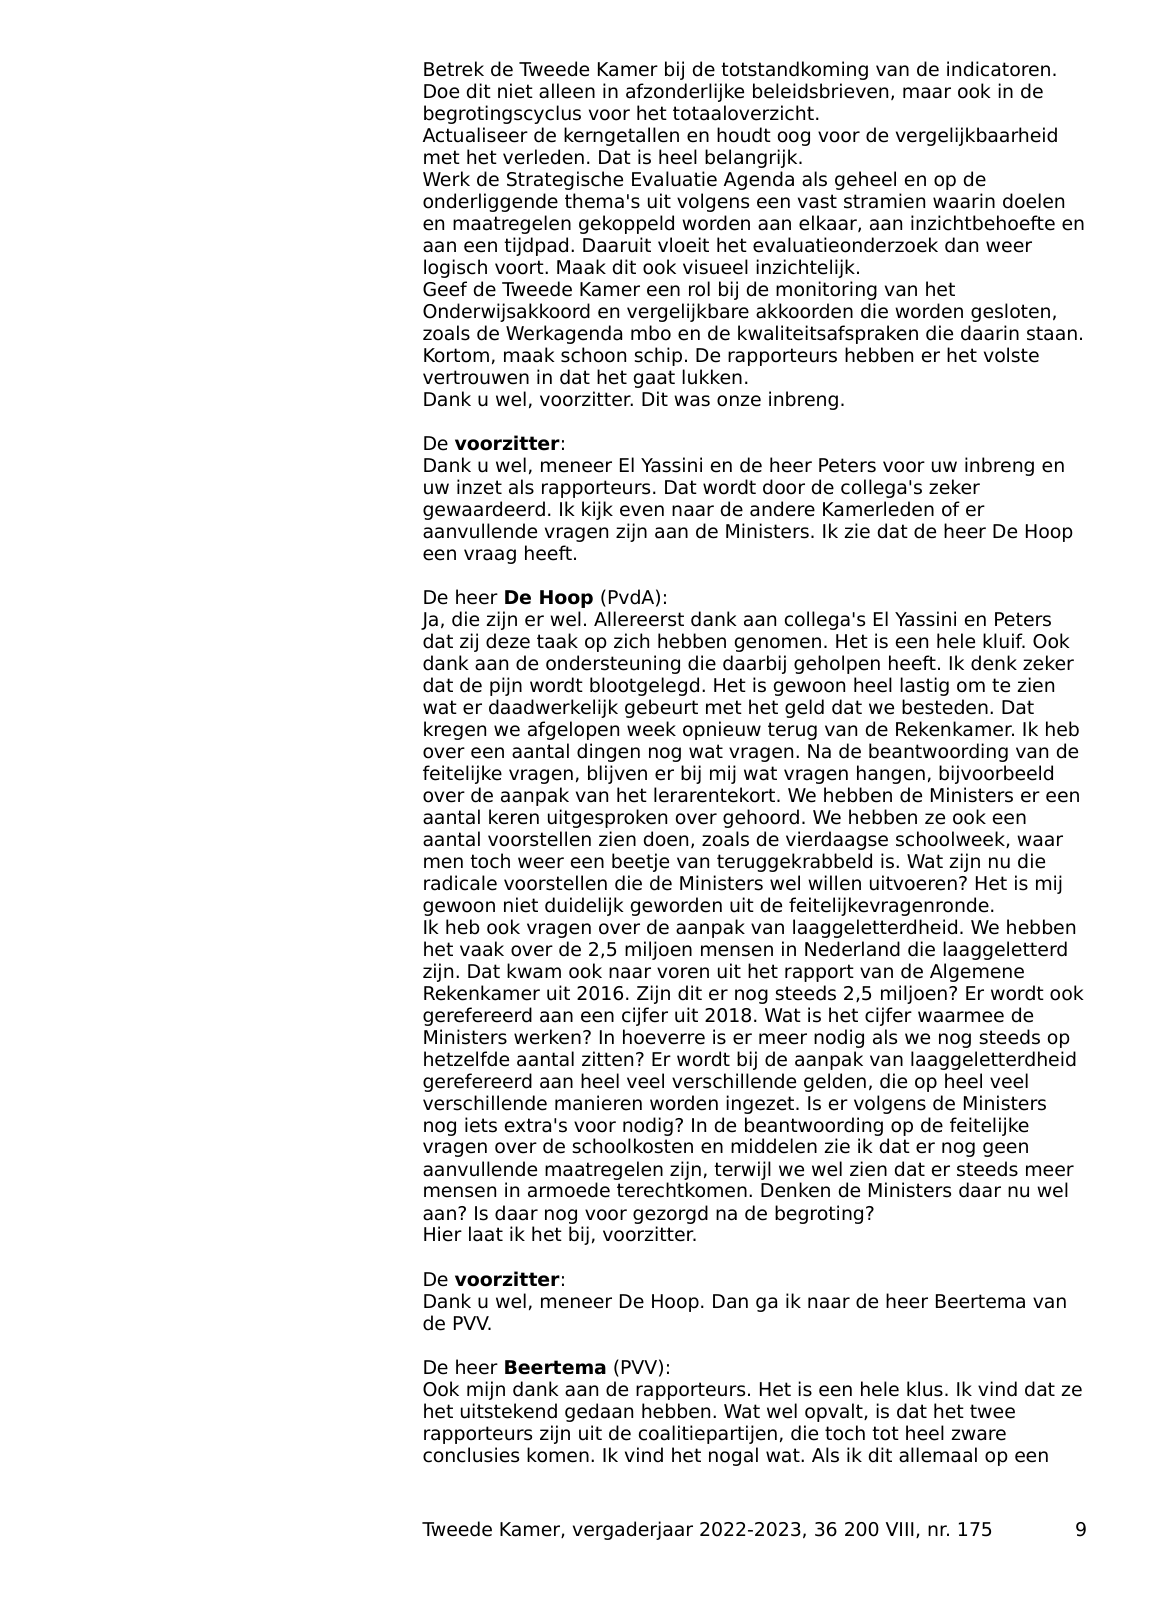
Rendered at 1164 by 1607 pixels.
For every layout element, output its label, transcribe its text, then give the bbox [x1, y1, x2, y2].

text De heer De Hoop (PvdA): [422, 587, 1087, 609]
text De voorzitter: [422, 433, 1087, 455]
text Dank u wel, meneer De Hoop. Dan ga ik naar de heer Beertema van de PVV. [422, 1291, 1087, 1334]
text Actualiseer de kerngetallen en houdt oog voor de vergelijkbaarheid met het verleden. Dat is heel belangrijk. [422, 125, 1087, 169]
text Ook mijn dank aan de rapporteurs. Het is een hele klus. Ik vind dat ze het uitstekend gedaan hebben. Wat wel opvalt, is dat het twee rapporteurs zijn uit de coalitiepartijen, die toch tot heel zware conclusies komen. Ik vind het nogal wat. Als ik dit allemaal op een [422, 1379, 1087, 1467]
text Ik heb ook vragen over de aanpak van laaggeletterdheid. We hebben het vaak over de 2,5 miljoen mensen in Nederland die laaggeletterd zijn. Dat kwam ook naar voren uit het rapport van de Algemene Rekenkamer uit 2016. Zijn dit er nog steeds 2,5 miljoen? Er wordt ook gerefereerd aan een cijfer uit 2018. Wat is het cijfer waarmee de Ministers werken? In hoeverre is er meer nodig als we nog steeds op hetzelfde aantal zitten? Er wordt bij de aanpak van laaggeletterdheid gerefereerd aan heel veel verschillende gelden, die op heel veel verschillende manieren worden ingezet. Is er volgens de Ministers nog iets extra's voor nodig? In de beantwoording op de feitelijke vragen over de schoolkosten en middelen zie ik dat er nog geen aanvullende maatregelen zijn, terwijl we wel zien dat er steeds meer mensen in armoede terechtkomen. Denken de Ministers daar nu wel aan? Is daar nog voor gezorgd na de begroting? [422, 917, 1087, 1224]
text Hier laat ik het bij, voorzitter. [422, 1224, 1087, 1246]
text Dank u wel, voorzitter. Dit was onze inbreng. [422, 389, 1087, 411]
text Dank u wel, meneer El Yassini en de heer Peters voor uw inbreng en uw inzet als rapporteurs. Dat wordt door de collega's zeker gewaardeerd. Ik kijk even naar de andere Kamerleden of er aanvullende vragen zijn aan de Ministers. Ik zie dat de heer De Hoop een vraag heeft. [422, 455, 1087, 565]
text Geef de Tweede Kamer een rol bij de monitoring van het Onderwijsakkoord en vergelijkbare akkoorden die worden gesloten, zoals de Werkagenda mbo en de kwaliteitsafspraken die daarin staan. [422, 279, 1087, 345]
text De heer Beertema (PVV): [422, 1357, 1087, 1379]
text Kortom, maak schoon schip. De rapporteurs hebben er het volste vertrouwen in dat het gaat lukken. [422, 345, 1087, 389]
text Ja, die zijn er wel. Allereerst dank aan collega's El Yassini en Peters dat zij deze taak op zich hebben genomen. Het is een hele kluif. Ook dank aan de ondersteuning die daarbij geholpen heeft. Ik denk zeker dat de pijn wordt blootgelegd. Het is gewoon heel lastig om te zien wat er daadwerkelijk gebeurt met het geld dat we besteden. Dat kregen we afgelopen week opnieuw terug van de Rekenkamer. Ik heb over een aantal dingen nog wat vragen. Na de beantwoording van de feitelijke vragen, blijven er bij mij wat vragen hangen, bijvoorbeeld over de aanpak van het lerarentekort. We hebben de Ministers er een aantal keren uitgesproken over gehoord. We hebben ze ook een aantal voorstellen zien doen, zoals de vierdaagse schoolweek, waar men toch weer een beetje van teruggekrabbeld is. Wat zijn nu die radicale voorstellen die de Ministers wel willen uitvoeren? Het is mij gewoon niet duidelijk geworden uit de feitelijkevragenronde. [422, 609, 1087, 917]
text De voorzitter: [422, 1268, 1087, 1291]
text Betrek de Tweede Kamer bij de totstandkoming van de indicatoren. Doe dit niet alleen in afzonderlijke beleidsbrieven, maar ook in de begrotingscyclus voor het totaaloverzicht. [422, 59, 1087, 125]
text Werk de Strategische Evaluatie Agenda als geheel en op de onderliggende thema's uit volgens een vast stramien waarin doelen en maatregelen gekoppeld worden aan elkaar, aan inzichtbehoefte en aan een tijdpad. Daaruit vloeit het evaluatieonderzoek dan weer logisch voort. Maak dit ook visueel inzichtelijk. [422, 169, 1087, 279]
